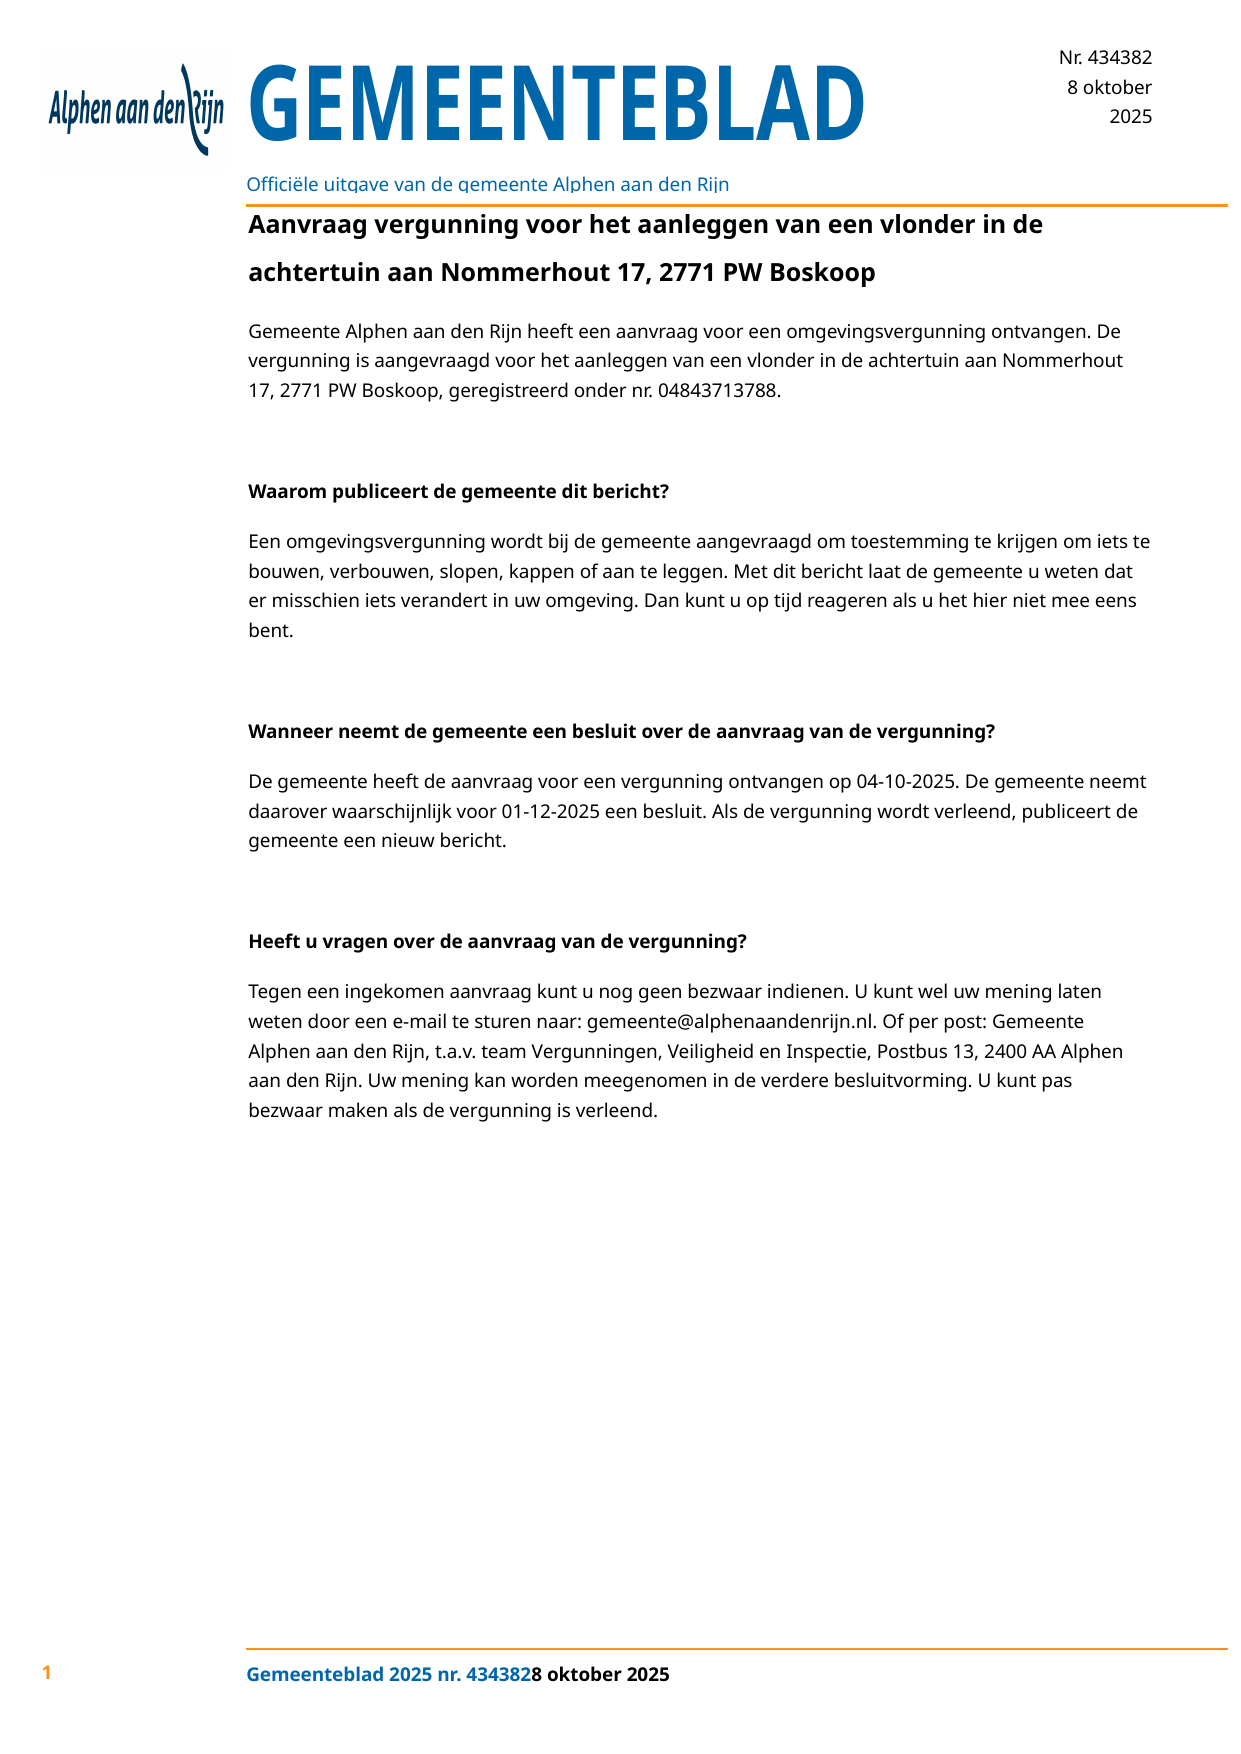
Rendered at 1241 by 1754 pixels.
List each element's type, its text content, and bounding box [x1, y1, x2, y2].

text Aanvraag vergunning voor het aanleggen van een vlonder in de achtertuin aan Nommerhout 17, 2771 PW Boskoop [248, 207, 1152, 288]
picture [41, 47, 231, 172]
text Een omgevingsvergunning wordt bij de gemeente aangevraagd om toestemming te krijgen om iets te bouwen, verbouwen, slopen, kappen of aan te leggen. Met dit bericht laat de gemeente u weten dat er misschien iets verandert in uw omgeving. Dan kunt u op tijd reageren als u het hier niet mee eens bent. [248, 528, 1152, 643]
text Heeft u vragen over de aanvraag van de vergunning? [248, 928, 1152, 954]
text Tegen een ingekomen aanvraag kunt u nog geen bezwaar indienen. U kunt wel uw mening laten weten door een e-mail te sturen naar: gemeente@alphenaandenrijn.nl. Of per post: Gemeente Alphen aan den Rijn, t.a.v. team Vergunningen, Veiligheid en Inspectie, Postbus 13, 2400 AA Alphen aan den Rijn. Uw mening kan worden meegenomen in de verdere besluitvorming. U kunt pas bezwaar maken als de vergunning is verleend. [248, 979, 1152, 1123]
text Gemeente Alphen aan den Rijn heeft een aanvraag voor een omgevingsvergunning ontvangen. De vergunning is aangevraagd voor het aanleggen van een vlonder in de achtertuin aan Nommerhout 17, 2771 PW Boskoop, geregistreerd onder nr. 04843713788. [248, 318, 1152, 403]
text De gemeente heeft de aanvraag voor een vergunning ontvangen op 04-10-2025. De gemeente neemt daarover waarschijnlijk voor 01-12-2025 een besluit. Als de vergunning wordt verleend, publiceert de gemeente een nieuw bericht. [248, 768, 1152, 853]
text Waarom publiceert de gemeente dit bericht? [248, 478, 1152, 504]
text Wanneer neemt de gemeente een besluit over de aanvraag van de vergunning? [248, 718, 1152, 744]
